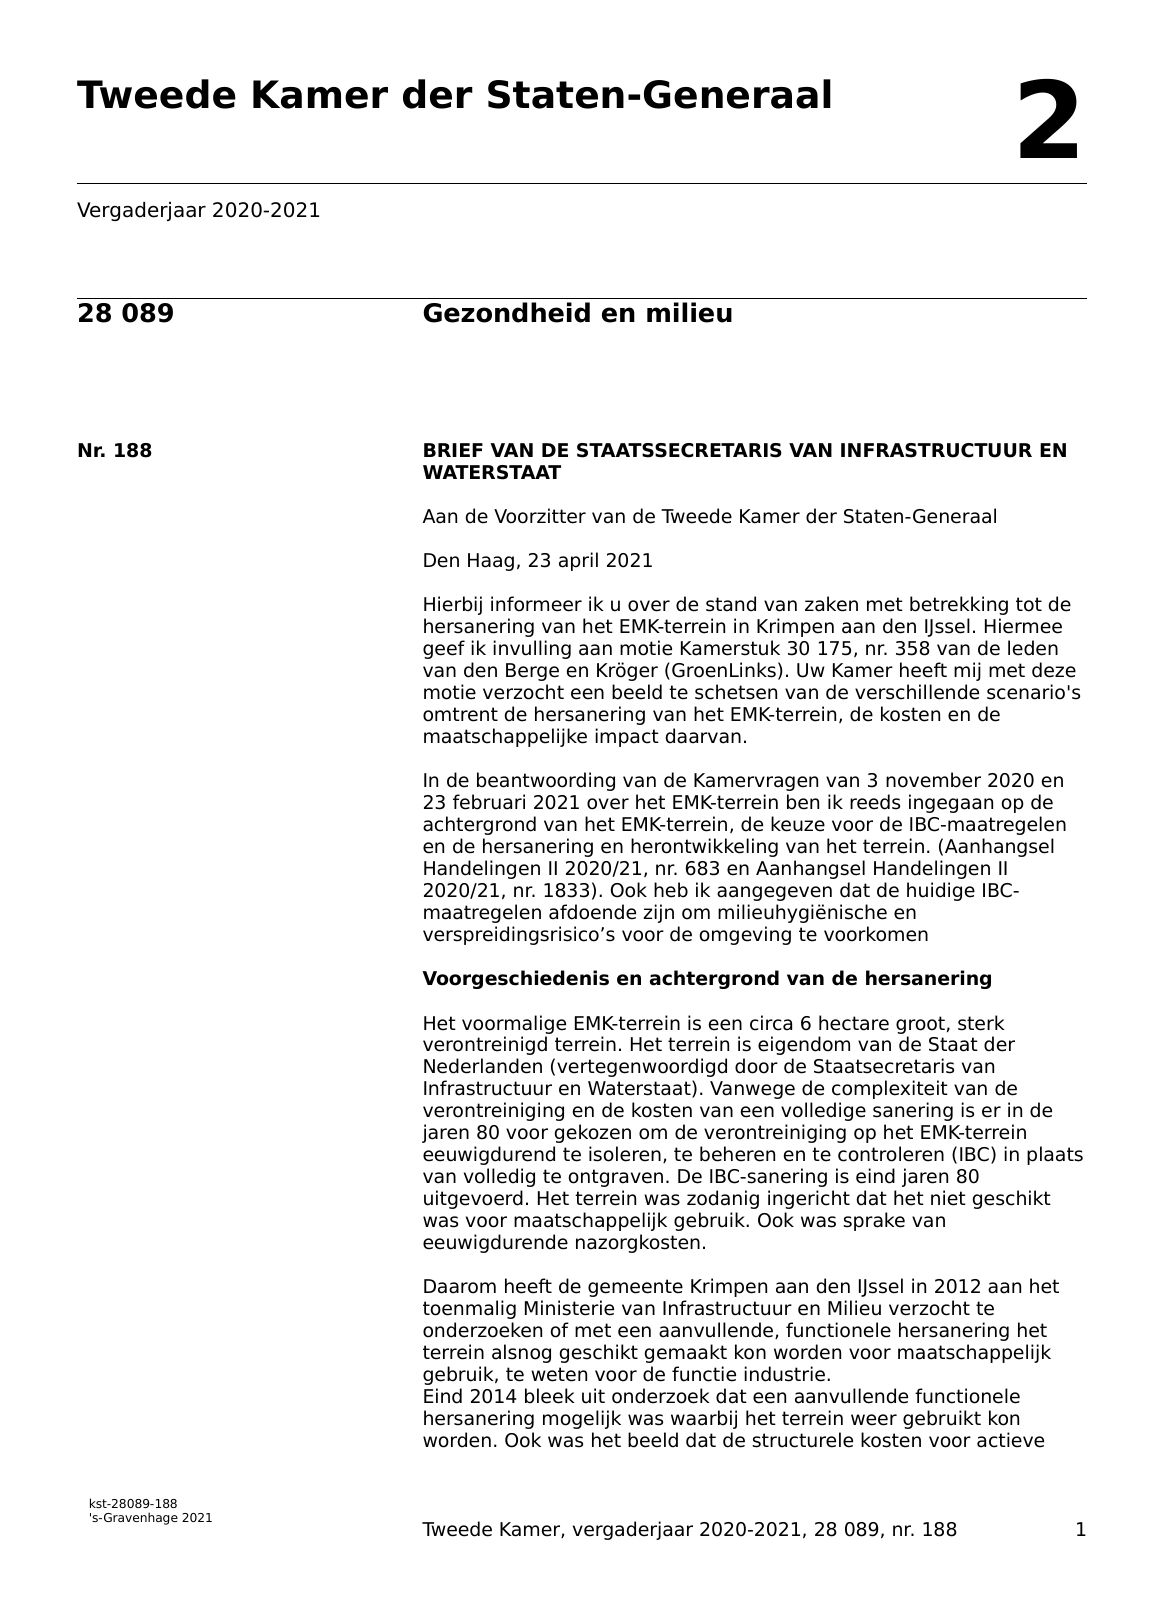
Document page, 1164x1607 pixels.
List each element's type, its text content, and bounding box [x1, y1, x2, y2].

text kst-28089-188 [88, 1497, 323, 1511]
text Eind 2014 bleek uit onderzoek dat een aanvullende functionele hersanering mogelijk was waarbij het terrein weer gebruikt kon worden. Ook was het beeld dat de structurele kosten voor actieve [422, 1386, 1087, 1452]
table_cell Vergaderjaar 2020-2021 [77, 184, 1087, 298]
text Den Haag, 23 april 2021 [422, 550, 1087, 572]
text In de beantwoording van de Kamervragen van 3 november 2020 en 23 februari 2021 over het EMK-terrein ben ik reeds ingegaan op de achtergrond van het EMK-terrein, de keuze voor de IBC-maatregelen en de hersanering en herontwikkeling van het terrein. (Aanhangsel Handelingen II 2020/21, nr. 683 en Aanhangsel Handelingen II 2020/21, nr. 1833). Ook heb ik aangegeven dat de huidige IBC-maatregelen afdoende zijn om milieuhygiënische en verspreidingsrisico’s voor de omgeving te voorkomen [422, 770, 1087, 946]
subtitle Nr. 188 BRIEF VAN DE STAATSSECRETARIS VAN INFRASTRUCTUUR EN WATERSTAAT [77, 440, 1087, 484]
subtitle 28 089 Gezondheid en milieu [77, 299, 1087, 329]
text Hierbij informeer ik u over de stand van zaken met betrekking tot de hersanering van het EMK-terrein in Krimpen aan den IJssel. Hiermee geef ik invulling aan motie Kamerstuk 30 175, nr. 358 van de leden van den Berge en Kröger (GroenLinks). Uw Kamer heeft mij met deze motie verzocht een beeld te schetsen van de verschillende scenario's omtrent de hersanering van het EMK-terrein, de kosten en de maatschappelijke impact daarvan. [422, 594, 1087, 748]
text Daarom heeft de gemeente Krimpen aan den IJssel in 2012 aan het toenmalig Ministerie van Infrastructuur en Milieu verzocht te onderzoeken of met een aanvullende, functionele hersanering het terrein alsnog geschikt gemaakt kon worden voor maatschappelijk gebruik, te weten voor de functie industrie. [422, 1276, 1087, 1386]
text Aan de Voorzitter van de Tweede Kamer der Staten-Generaal [422, 506, 1087, 528]
text 's-Gravenhage 2021 [88, 1511, 323, 1525]
subtitle Voorgeschiedenis en achtergrond van de hersanering [422, 968, 1087, 990]
text Het voormalige EMK-terrein is een circa 6 hectare groot, sterk verontreinigd terrein. Het terrein is eigendom van de Staat der Nederlanden (vertegenwoordigd door de Staatsecretaris van Infrastructuur en Waterstaat). Vanwege de complexiteit van de verontreiniging en de kosten van een volledige sanering is er in de jaren 80 voor gekozen om de verontreiniging op het EMK-terrein eeuwigdurend te isoleren, te beheren en te controleren (IBC) in plaats van volledig te ontgraven. De IBC-sanering is eind jaren 80 uitgevoerd. Het terrein was zodanig ingericht dat het niet geschikt was voor maatschappelijk gebruik. Ook was sprake van eeuwigdurende nazorgkosten. [422, 1012, 1087, 1254]
table_header 2 [886, 59, 1087, 183]
table_header Tweede Kamer der Staten-Generaal [77, 59, 886, 183]
